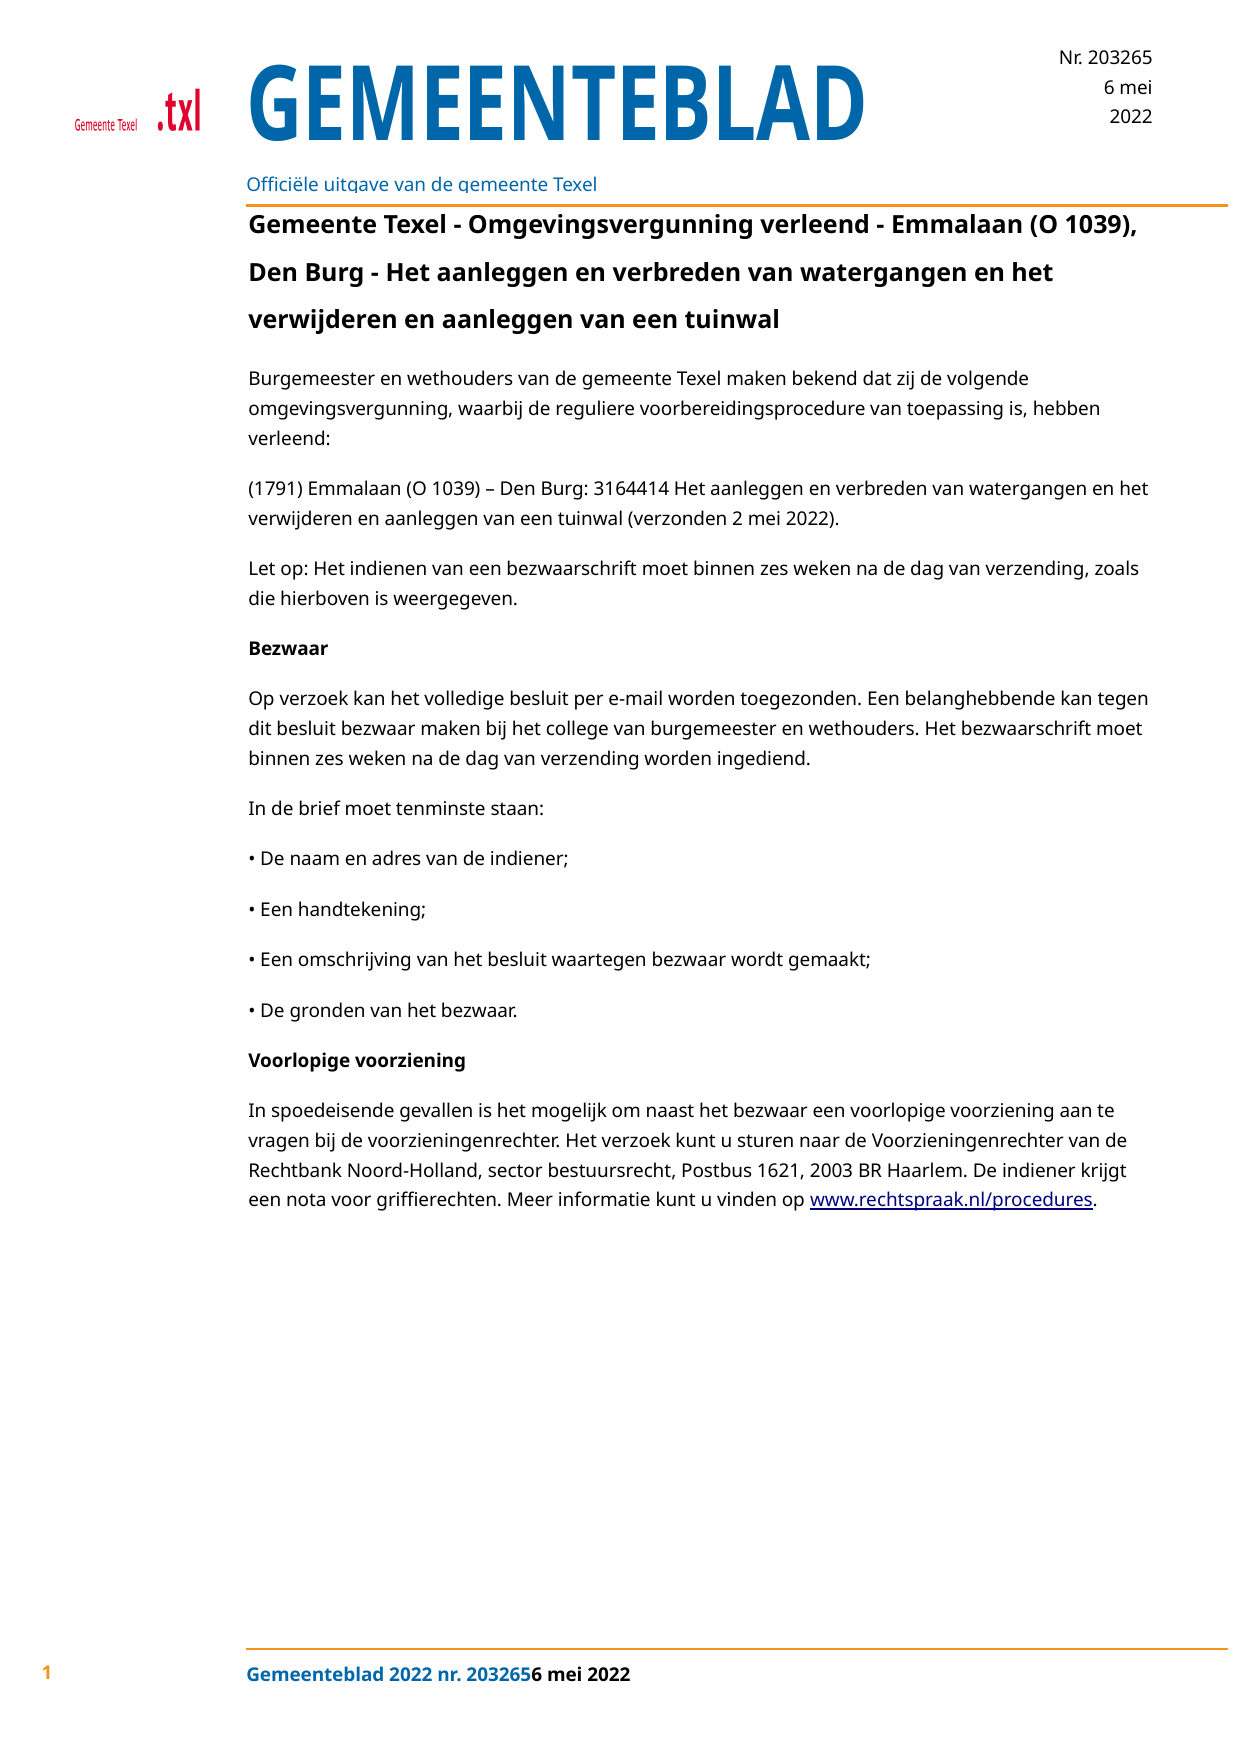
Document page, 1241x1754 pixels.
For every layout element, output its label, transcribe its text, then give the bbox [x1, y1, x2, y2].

text • De gronden van het bezwaar. [248, 997, 1152, 1022]
text • De naam en adres van de indiener; [248, 846, 1152, 871]
picture [41, 47, 231, 172]
text In spoedeisende gevallen is het mogelijk om naast het bezwaar een voorlopige voorziening aan te vragen bij de voorzieningenrechter. Het verzoek kunt u sturen naar de Voorzieningenrechter van de Rechtbank Noord-Holland, sector bestuursrecht, Postbus 1621, 2003 BR Haarlem. De indiener krijgt een nota voor griffierechten. Meer informatie kunt u vinden op www.rechtspraak.nl/procedures. [248, 1098, 1152, 1212]
text • Een handtekening; [248, 896, 1152, 922]
text Gemeente Texel - Omgevingsvergunning verleend - Emmalaan (O 1039), Den Burg - Het aanleggen en verbreden van watergangen en het verwijderen en aanleggen van een tuinwal [248, 207, 1152, 336]
text Bezwaar [248, 635, 1152, 661]
text Burgemeester en wethouders van de gemeente Texel maken bekend dat zij de volgende omgevingsvergunning, waarbij de reguliere voorbereidingsprocedure van toepassing is, hebben verleend: [248, 366, 1152, 450]
text In de brief moet tenminste staan: [248, 795, 1152, 821]
text Voorlopige voorziening [248, 1047, 1152, 1073]
text Let op: Het indienen van een bezwaarschrift moet binnen zes weken na de dag van verzending, zoals die hierboven is weergegeven. [248, 555, 1152, 610]
text (1791) Emmalaan (O 1039) – Den Burg: 3164414 Het aanleggen en verbreden van watergangen en het verwijderen en aanleggen van een tuinwal (verzonden 2 mei 2022). [248, 475, 1152, 530]
text Op verzoek kan het volledige besluit per e-mail worden toegezonden. Een belanghebbende kan tegen dit besluit bezwaar maken bij het college van burgemeester en wethouders. Het bezwaarschrift moet binnen zes weken na de dag van verzending worden ingediend. [248, 686, 1152, 770]
text • Een omschrijving van het besluit waartegen bezwaar wordt gemaakt; [248, 946, 1152, 972]
